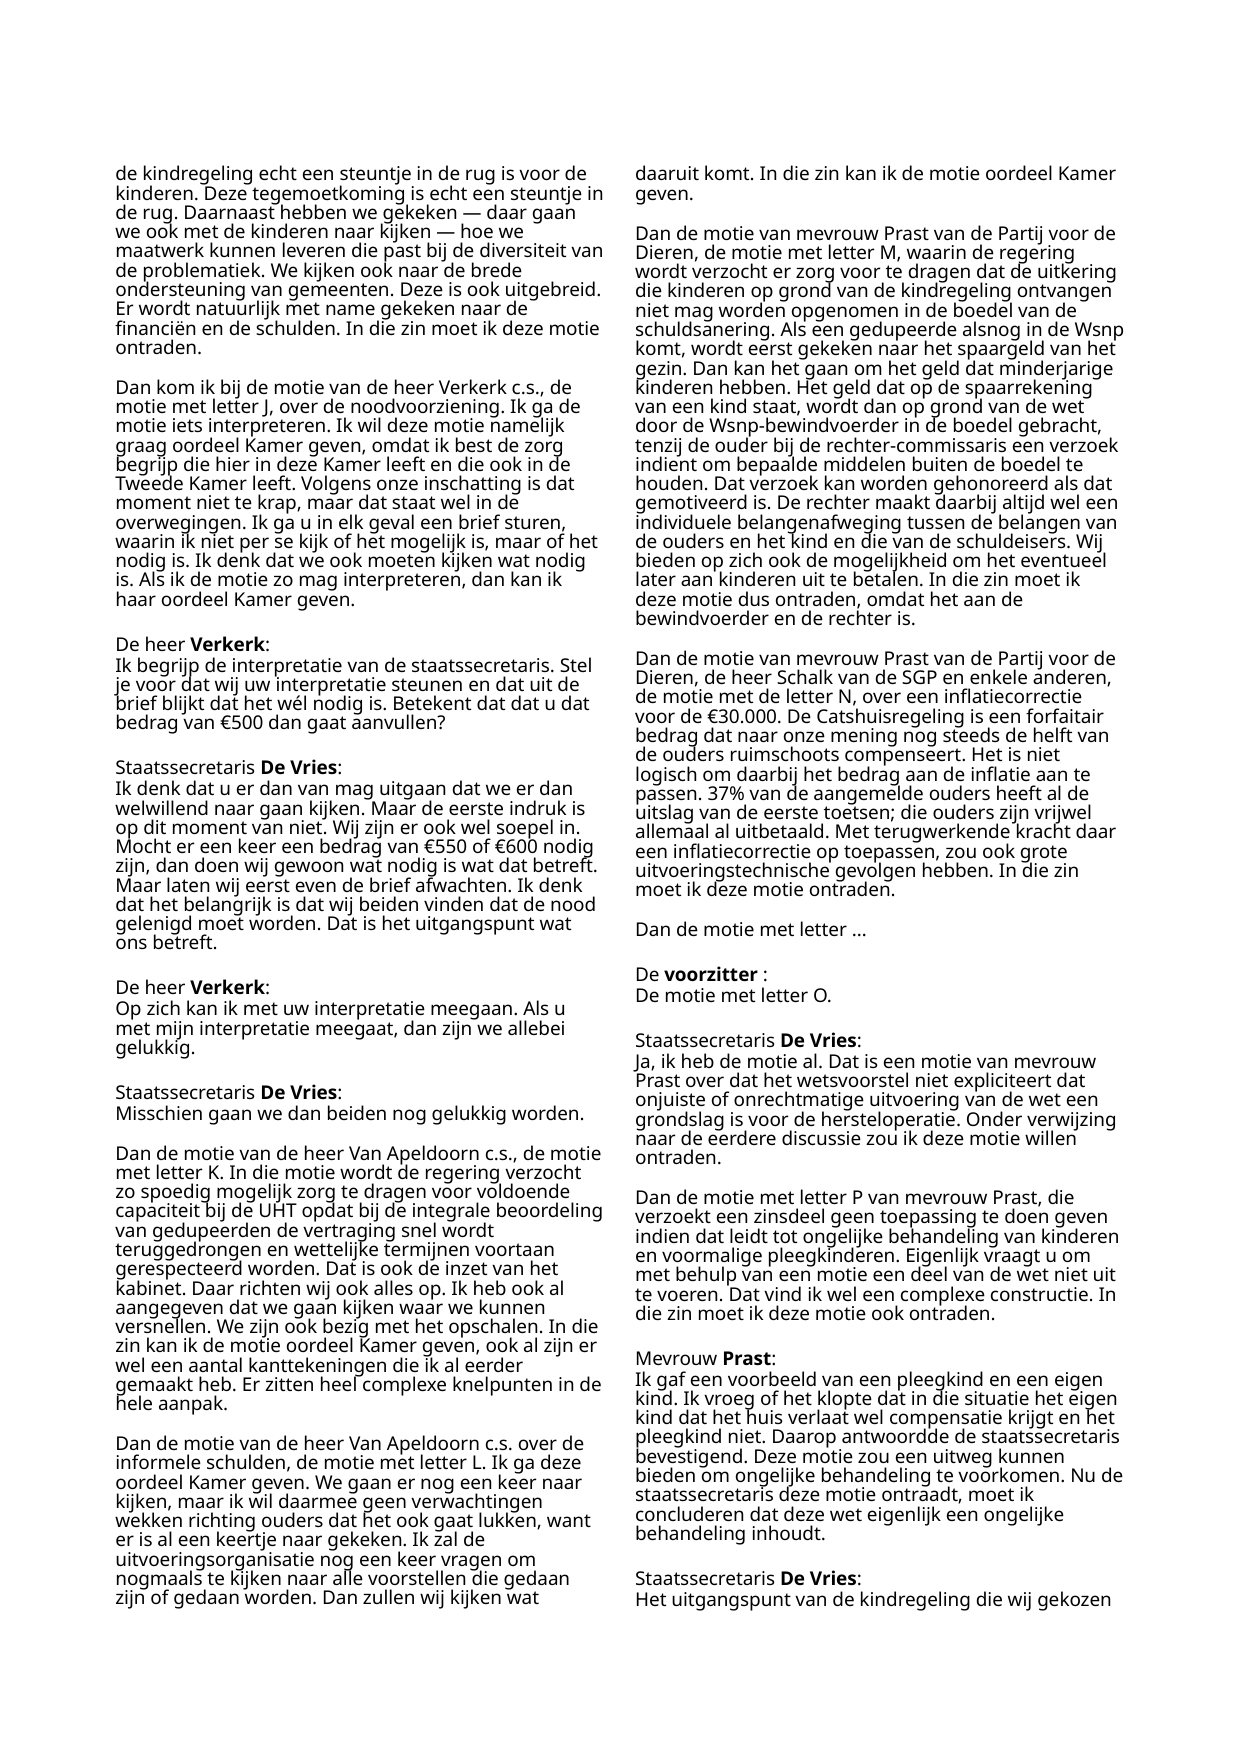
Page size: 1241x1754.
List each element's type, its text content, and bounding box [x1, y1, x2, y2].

text De voorzitter : [635, 961, 1125, 987]
text daaruit komt. In die zin kan ik de motie oordeel Kamer geven. [635, 165, 1125, 204]
text Misschien gaan we dan beiden nog gelukkig worden. [115, 1104, 605, 1124]
text De heer Verkerk: [115, 974, 605, 1000]
text Ik begrijp de interpretatie van de staatssecretaris. Stel je voor dat wij uw interpretatie steunen en dat uit de brief blijkt dat het wél nodig is. Betekent dat dat u dat bedrag van €500 dan gaat aanvullen? [115, 657, 605, 734]
text Dan kom ik bij de motie van de heer Verkerk c.s., de motie met letter J, over de noodvoorziening. Ik ga de motie iets interpreteren. Ik wil deze motie namelijk graag oordeel Kamer geven, omdat ik best de zorg begrijp die hier in deze Kamer leeft en die ook in de Tweede Kamer leeft. Volgens onze inschatting is dat moment niet te krap, maar dat staat wel in de overwegingen. Ik ga u in elk geval een brief sturen, waarin ik niet per se kijk of het mogelijk is, maar of het nodig is. Ik denk dat we ook moeten kijken wat nodig is. Als ik de motie zo mag interpreteren, dan kan ik haar oordeel Kamer geven. [115, 379, 605, 610]
text Ja, ik heb de motie al. Dat is een motie van mevrouw Prast over dat het wetsvoorstel niet expliciteert dat onjuiste of onrechtmatige uitvoering van de wet een grondslag is voor de hersteloperatie. Onder verwijzing naar de eerdere discussie zou ik deze motie willen ontraden. [635, 1053, 1125, 1168]
text de kindregeling echt een steuntje in de rug is voor de kinderen. Deze tegemoetkoming is echt een steuntje in de rug. Daarnaast hebben we gekeken — daar gaan we ook met de kinderen naar kijken — hoe we maatwerk kunnen leveren die past bij de diversiteit van de problematiek. We kijken ook naar de brede ondersteuning van gemeenten. Deze is ook uitgebreid. Er wordt natuurlijk met name gekeken naar de financiën en de schulden. In die zin moet ik deze motie ontraden. [115, 165, 605, 358]
text Dan de motie van de heer Van Apeldoorn c.s. over de informele schulden, de motie met letter L. Ik ga deze oordeel Kamer geven. We gaan er nog een keer naar kijken, maar ik wil daarmee geen verwachtingen wekken richting ouders dat het ook gaat lukken, want er is al een keertje naar gekeken. Ik zal de uitvoeringsorganisatie nog een keer vragen om nogmaals te kijken naar alle voorstellen die gedaan zijn of gedaan worden. Dan zullen wij kijken wat [115, 1435, 605, 1608]
text Dan de motie van mevrouw Prast van de Partij voor de Dieren, de motie met letter M, waarin de regering wordt verzocht er zorg voor te dragen dat de uitkering die kinderen op grond van de kindregeling ontvangen niet mag worden opgenomen in de boedel van de schuldsanering. Als een gedupeerde alsnog in de Wsnp komt, wordt eerst gekeken naar het spaargeld van het gezin. Dan kan het gaan om het geld dat minderjarige kinderen hebben. Het geld dat op de spaarrekening van een kind staat, wordt dan op grond van de wet door de Wsnp-bewindvoerder in de boedel gebracht, tenzij de ouder bij de rechter-commissaris een verzoek indient om bepaalde middelen buiten de boedel te houden. Dat verzoek kan worden gehonoreerd als dat gemotiveerd is. De rechter maakt daarbij altijd wel een individuele belangenafweging tussen de belangen van de ouders en het kind en die van de schuldeisers. Wij bieden op zich ook de mogelijkheid om het eventueel later aan kinderen uit te betalen. In die zin moet ik deze motie dus ontraden, omdat het aan de bewindvoerder en de rechter is. [635, 224, 1125, 629]
text Staatssecretaris De Vries: [635, 1027, 1125, 1053]
text Mevrouw Prast: [635, 1345, 1125, 1371]
text Ik gaf een voorbeeld van een pleegkind en een eigen kind. Ik vroeg of het klopte dat in die situatie het eigen kind dat het huis verlaat wel compensatie krijgt en het pleegkind niet. Daarop antwoordde de staatssecretaris bevestigend. Deze motie zou een uitweg kunnen bieden om ongelijke behandeling te voorkomen. Nu de staatssecretaris deze motie ontraadt, moet ik concluderen dat deze wet eigenlijk een ongelijke behandeling inhoudt. [635, 1371, 1125, 1544]
text Het uitgangspunt van de kindregeling die wij gekozen [635, 1591, 1125, 1610]
text Dan de motie met letter … [635, 921, 1125, 941]
text Dan de motie met letter P van mevrouw Prast, die verzoekt een zinsdeel geen toepassing te doen geven indien dat leidt tot ongelijke behandeling van kinderen en voormalige pleegkinderen. Eigenlijk vraagt u om met behulp van een motie een deel van de wet niet uit te voeren. Dat vind ik wel een complexe constructie. In die zin moet ik deze motie ook ontraden. [635, 1189, 1125, 1324]
text Ik denk dat u er dan van mag uitgaan dat we er dan welwillend naar gaan kijken. Maar de eerste indruk is op dit moment van niet. Wij zijn er ook wel soepel in. Mocht er een keer een bedrag van €550 of €600 nodig zijn, dan doen wij gewoon wat nodig is wat dat betreft. Maar laten wij eerst even de brief afwachten. Ik denk dat het belangrijk is dat wij beiden vinden dat de nood gelenigd moet worden. Dat is het uitgangspunt wat ons betreft. [115, 780, 605, 954]
text Staatssecretaris De Vries: [635, 1565, 1125, 1591]
text Staatssecretaris De Vries: [115, 1079, 605, 1104]
text De heer Verkerk: [115, 631, 605, 657]
text Dan de motie van de heer Van Apeldoorn c.s., de motie met letter K. In die motie wordt de regering verzocht zo spoedig mogelijk zorg te dragen voor voldoende capaciteit bij de UHT opdat bij de integrale beoordeling van gedupeerden de vertraging snel wordt teruggedrongen en wettelijke termijnen voortaan gerespecteerd worden. Dat is ook de inzet van het kabinet. Daar richten wij ook alles op. Ik heb ook al aangegeven dat we gaan kijken waar we kunnen versnellen. We zijn ook bezig met het opschalen. In die zin kan ik de motie oordeel Kamer geven, ook al zijn er wel een aantal kanttekeningen die ik al eerder gemaakt heb. Er zitten heel complexe knelpunten in de hele aanpak. [115, 1144, 605, 1414]
text Dan de motie van mevrouw Prast van de Partij voor de Dieren, de heer Schalk van de SGP en enkele anderen, de motie met de letter N, over een inflatiecorrectie voor de €30.000. De Catshuisregeling is een forfaitair bedrag dat naar onze mening nog steeds de helft van de ouders ruimschoots compenseert. Het is niet logisch om daarbij het bedrag aan de inflatie aan te passen. 37% van de aangemelde ouders heeft al de uitslag van de eerste toetsen; die ouders zijn vrijwel allemaal al uitbetaald. Met terugwerkende kracht daar een inflatiecorrectie op toepassen, zou ook grote uitvoeringstechnische gevolgen hebben. In die zin moet ik deze motie ontraden. [635, 650, 1125, 901]
text Staatssecretaris De Vries: [115, 754, 605, 780]
text Op zich kan ik met uw interpretatie meegaan. Als u met mijn interpretatie meegaat, dan zijn we allebei gelukkig. [115, 1000, 605, 1058]
text De motie met letter O. [635, 987, 1125, 1006]
